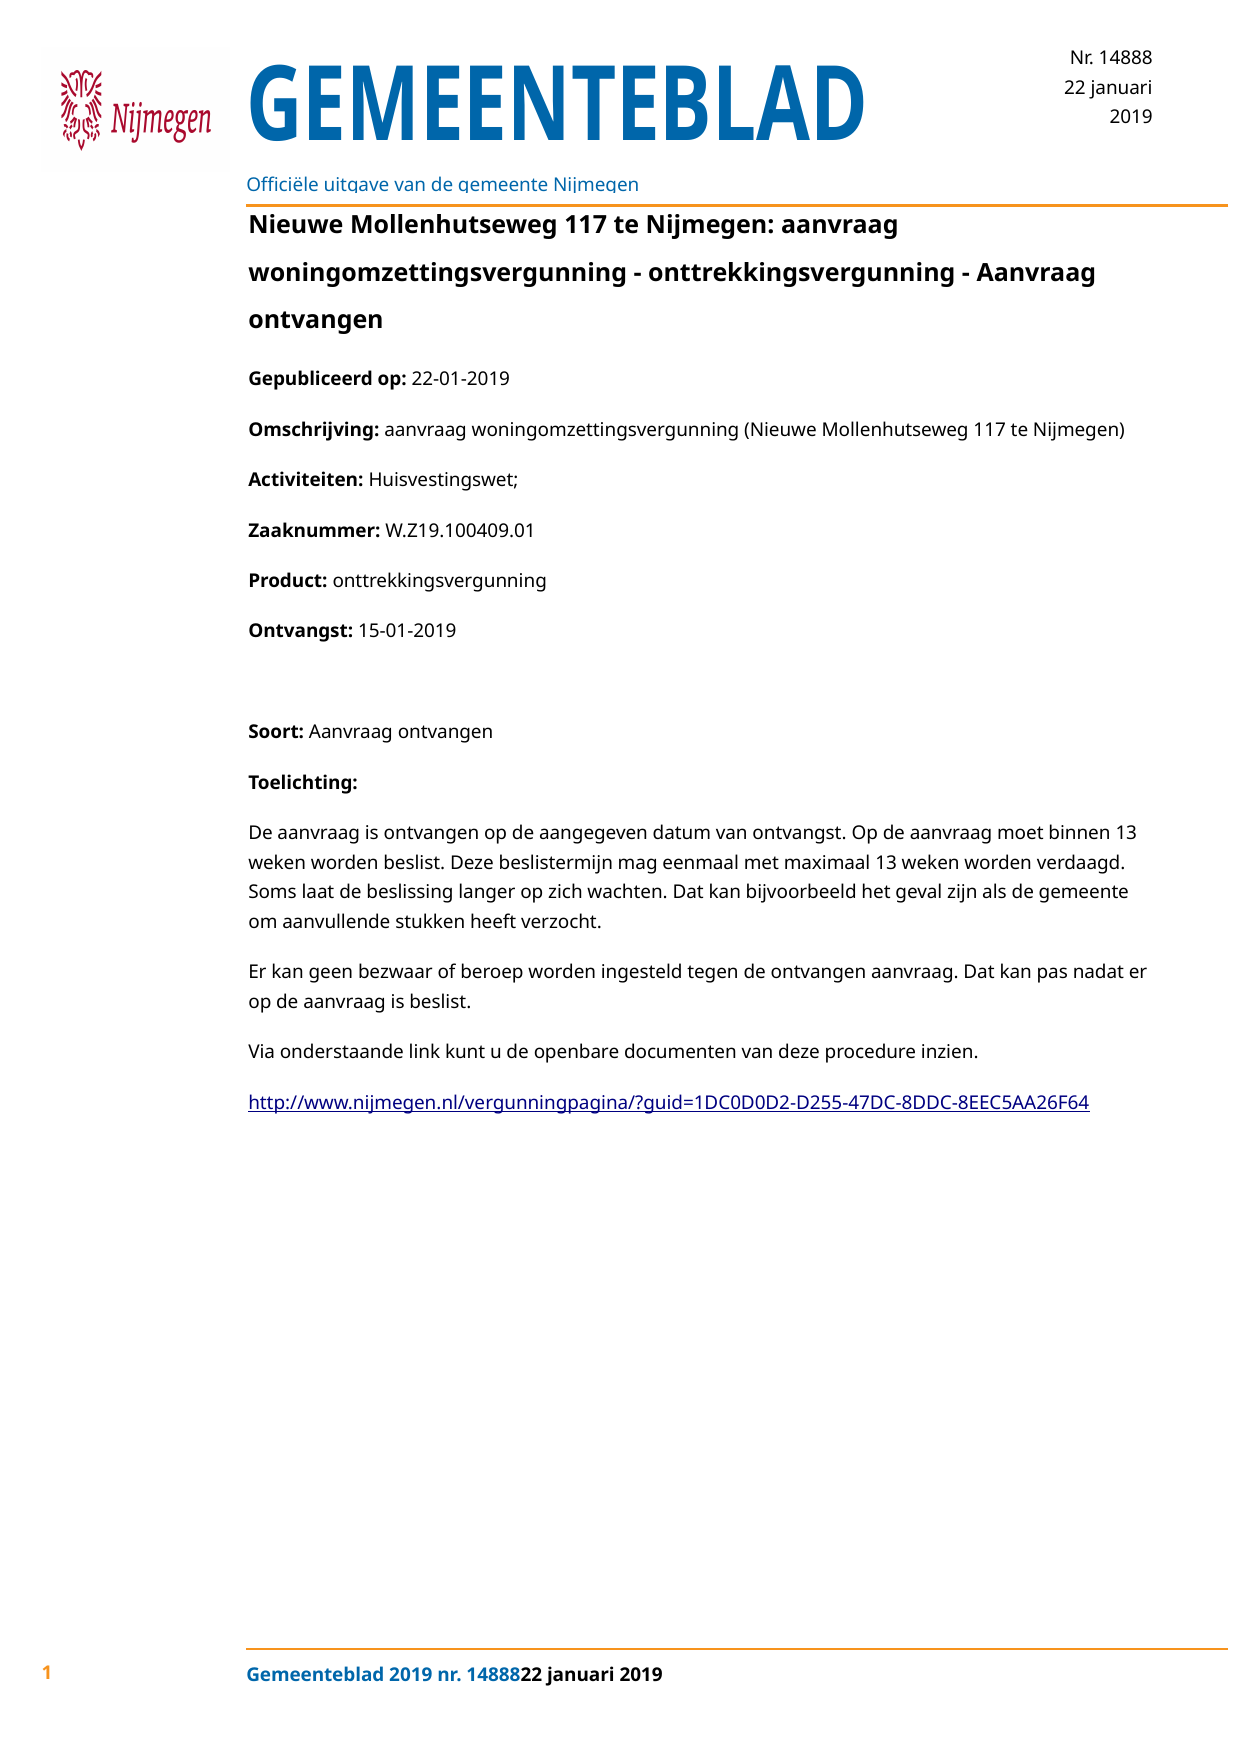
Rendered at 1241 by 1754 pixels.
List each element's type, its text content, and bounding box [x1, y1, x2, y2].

text http://www.nijmegen.nl/vergunningpagina/?guid=1DC0D0D2-D255-47DC-8DDC-8EEC5AA26F64 [248, 1089, 1152, 1114]
text Product: onttrekkingsvergunning [248, 567, 1152, 593]
text De aanvraag is ontvangen op de aangegeven datum van ontvangst. Op de aanvraag moet binnen 13 weken worden beslist. Deze beslistermijn mag eenmaal met maximaal 13 weken worden verdaagd. Soms laat de beslissing langer op zich wachten. Dat kan bijvoorbeeld het geval zijn als de gemeente om aanvullende stukken heeft verzocht. [248, 819, 1152, 934]
text Ontvangst: 15-01-2019 [248, 618, 1152, 643]
text Soort: Aanvraag ontvangen [248, 718, 1152, 744]
text Zaaknummer: W.Z19.100409.01 [248, 517, 1152, 542]
text Er kan geen bezwaar of beroep worden ingesteld tegen de ontvangen aanvraag. Dat kan pas nadat er op de aanvraag is beslist. [248, 958, 1152, 1014]
text Omschrijving: aanvraag woningomzettingsvergunning (Nieuwe Mollenhutseweg 117 te Nijmegen) [248, 416, 1152, 442]
text Activiteiten: Huisvestingswet; [248, 466, 1152, 492]
text Toelichting: [248, 769, 1152, 794]
text Nieuwe Mollenhutseweg 117 te Nijmegen: aanvraag woningomzettingsvergunning - onttrekkingsvergunning - Aanvraag ontvangen [248, 207, 1152, 336]
picture [41, 47, 231, 172]
text Via onderstaande link kunt u de openbare documenten van deze procedure inzien. [248, 1038, 1152, 1064]
text Gepubliceerd op: 22-01-2019 [248, 366, 1152, 391]
